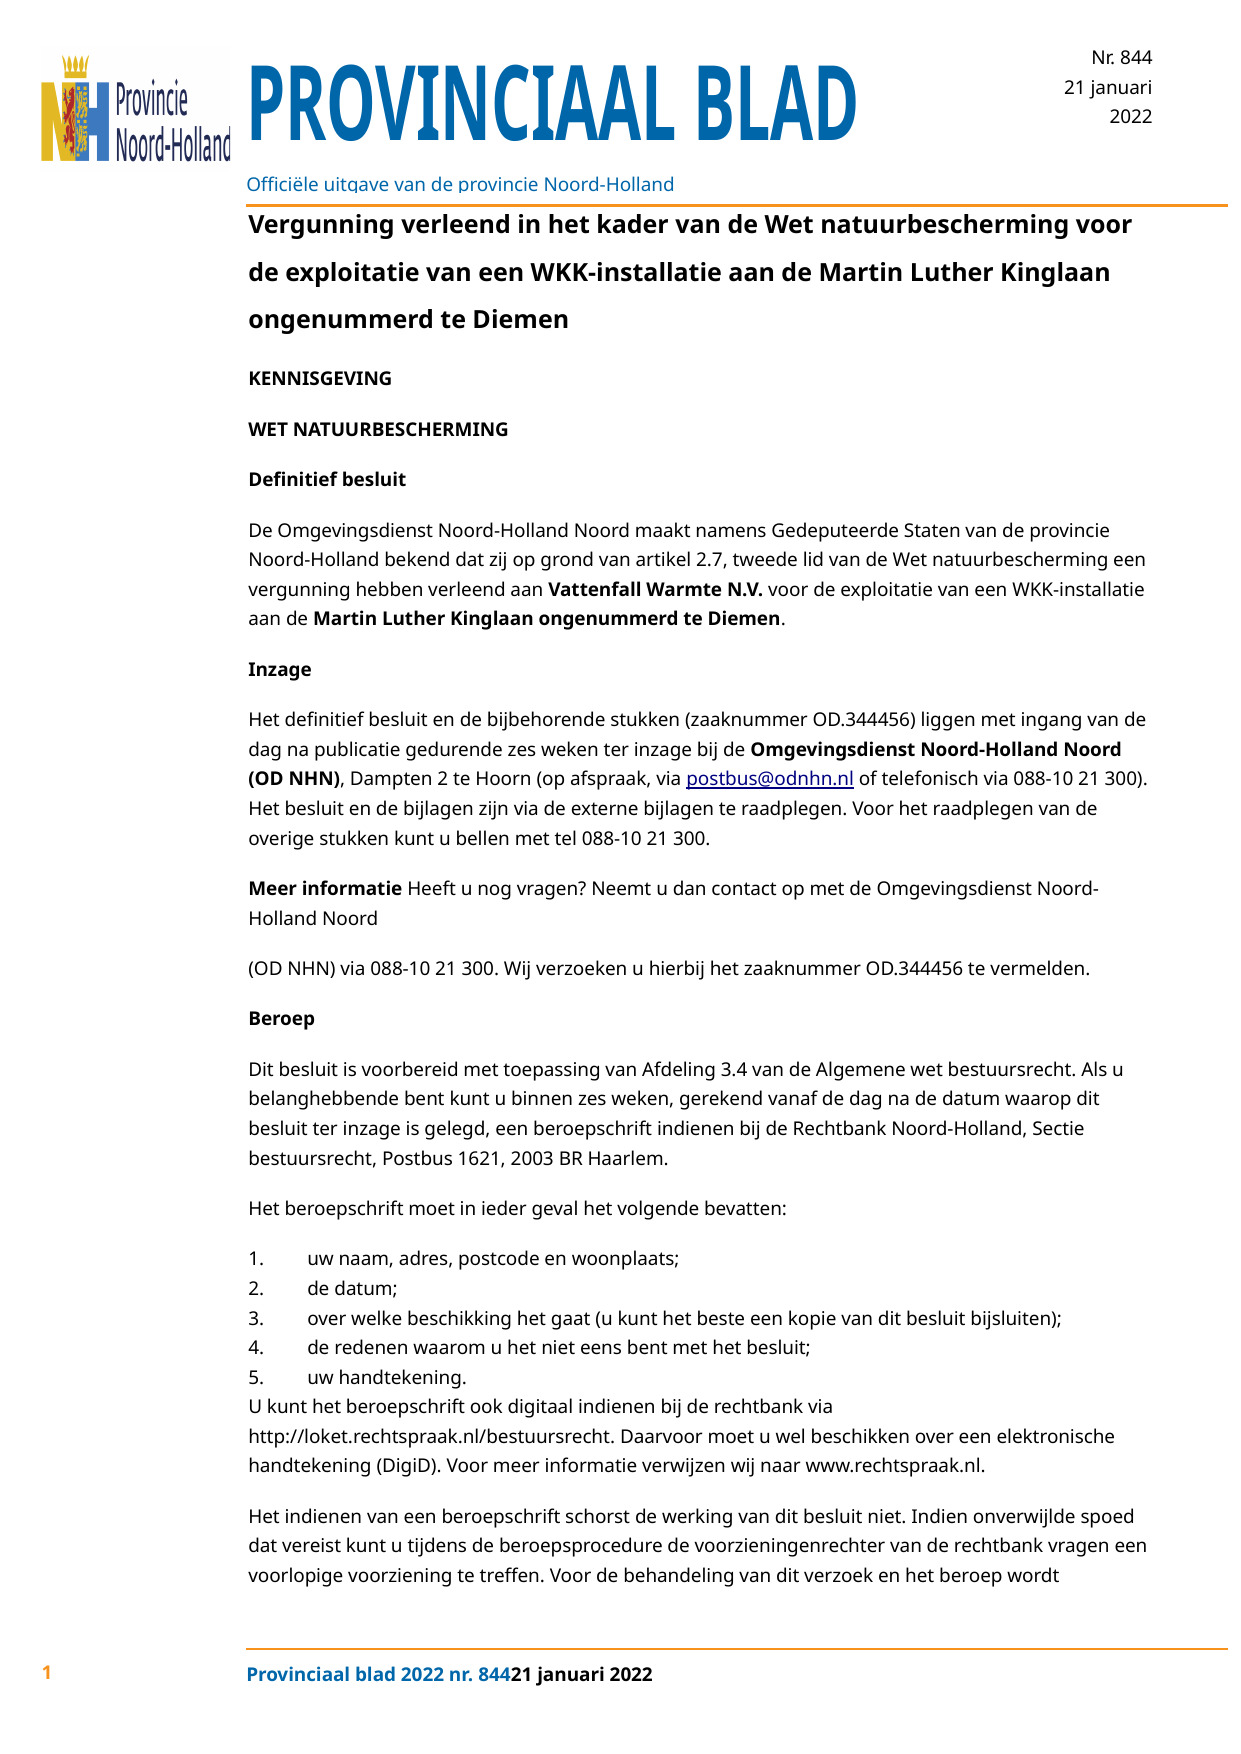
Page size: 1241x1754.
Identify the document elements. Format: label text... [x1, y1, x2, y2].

text KENNISGEVING [248, 366, 1152, 391]
text De Omgevingsdienst Noord-Holland Noord maakt namens Gedeputeerde Staten van de provincie Noord-Holland bekend dat zij op grond van artikel 2.7, tweede lid van de Wet natuurbescherming een vergunning hebben verleend aan Vattenfall Warmte N.V. voor de exploitatie van een WKK-installatie aan de Martin Luther Kinglaan ongenummerd te Diemen. [248, 517, 1152, 631]
text Het indienen van een beroepschrift schorst de werking van dit besluit niet. Indien onverwijlde spoed dat vereist kunt u tijdens de beroepsprocedure de voorzieningenrechter van de rechtbank vragen een voorlopige voorziening te treffen. Voor de behandeling van dit verzoek en het beroep wordt [248, 1503, 1152, 1588]
list over welke beschikking het gaat (u kunt het beste een kopie van dit besluit bijsluiten); [248, 1305, 1152, 1330]
text Meer informatie Heeft u nog vragen? Neemt u dan contact op met de Omgevingsdienst Noord-Holland Noord [248, 875, 1152, 930]
text Beroep [248, 1006, 1152, 1031]
text Het definitief besluit en de bijbehorende stukken (zaaknummer OD.344456) liggen met ingang van de dag na publicatie gedurende zes weken ter inzage bij de Omgevingsdienst Noord-Holland Noord (OD NHN), Dampten 2 te Hoorn (op afspraak, via postbus@odnhn.nl of telefonisch via 088-10 21 300). Het besluit en de bijlagen zijn via de externe bijlagen te raadplegen. Voor het raadplegen van de overige stukken kunt u bellen met tel 088-10 21 300. [248, 706, 1152, 850]
text Vergunning verleend in het kader van de Wet natuurbescherming voor de exploitatie van een WKK-installatie aan de Martin Luther Kinglaan ongenummerd te Diemen [248, 207, 1152, 336]
text Definitief besluit [248, 466, 1152, 492]
text Inzage [248, 656, 1152, 682]
text Dit besluit is voorbereid met toepassing van Afdeling 3.4 van de Algemene wet bestuursrecht. Als u belanghebbende bent kunt u binnen zes weken, gerekend vanaf de dag na de datum waarop dit besluit ter inzage is gelegd, een beroepschrift indienen bij de Rechtbank Noord-Holland, Sectie bestuursrecht, Postbus 1621, 2003 BR Haarlem. [248, 1056, 1152, 1170]
text WET NATUURBESCHERMING [248, 416, 1152, 442]
list de redenen waarom u het niet eens bent met het besluit; [248, 1334, 1152, 1360]
text (OD NHN) via 088-10 21 300. Wij verzoeken u hierbij het zaaknummer OD.344456 te vermelden. [248, 955, 1152, 981]
text Het beroepschrift moet in ieder geval het volgende bevatten: [248, 1195, 1152, 1221]
list de datum; [248, 1275, 1152, 1301]
picture [41, 47, 231, 172]
list uw naam, adres, postcode en woonplaats; [248, 1246, 1152, 1271]
list uw handtekening. [248, 1364, 1152, 1389]
text U kunt het beroepschrift ook digitaal indienen bij de rechtbank via http://loket.rechtspraak.nl/bestuursrecht. Daarvoor moet u wel beschikken over een elektronische handtekening (DigiD). Voor meer informatie verwijzen wij naar www.rechtspraak.nl. [248, 1393, 1152, 1478]
